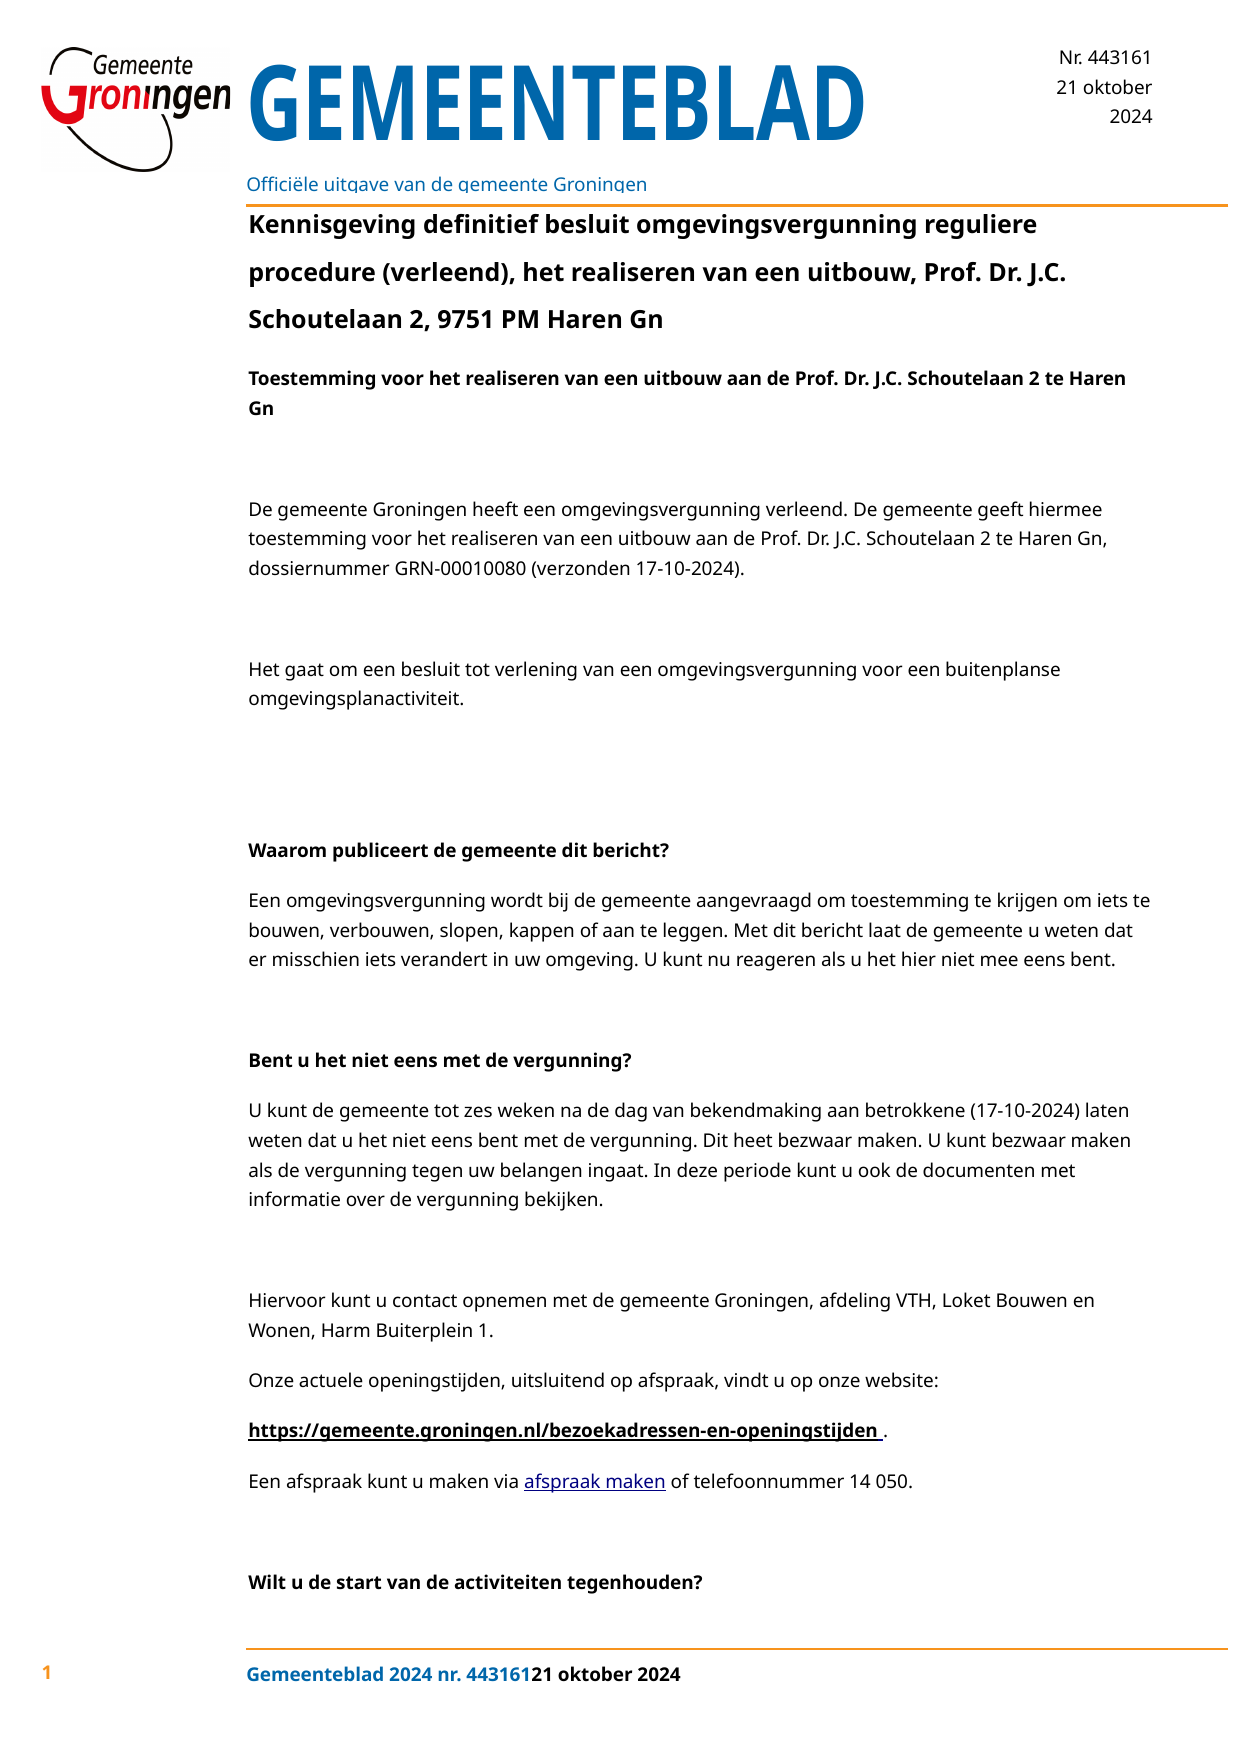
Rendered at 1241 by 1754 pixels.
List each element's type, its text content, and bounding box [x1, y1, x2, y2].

text Een omgevingsvergunning wordt bij de gemeente aangevraagd om toestemming te krijgen om iets te bouwen, verbouwen, slopen, kappen of aan te leggen. Met dit bericht laat de gemeente u weten dat er misschien iets verandert in uw omgeving. U kunt nu reageren als u het hier niet mee eens bent. [248, 887, 1152, 972]
text Een afspraak kunt u maken via afspraak maken of telefoonnummer 14 050. [248, 1468, 1152, 1494]
text Wilt u de start van de activiteiten tegenhouden? [248, 1569, 1152, 1594]
text Hiervoor kunt u contact opnemen met de gemeente Groningen, afdeling VTH, Loket Bouwen en Wonen, Harm Buiterplein 1. [248, 1287, 1152, 1342]
text Onze actuele openingstijden, uitsluitend op afspraak, vindt u op onze website: [248, 1367, 1152, 1393]
text Waarom publiceert de gemeente dit bericht? [248, 837, 1152, 862]
text Bent u het niet eens met de vergunning? [248, 1047, 1152, 1073]
picture [41, 47, 231, 172]
text U kunt de gemeente tot zes weken na de dag van bekendmaking aan betrokkene (17-10-2024) laten weten dat u het niet eens bent met de vergunning. Dit heet bezwaar maken. U kunt bezwaar maken als de vergunning tegen uw belangen ingaat. In deze periode kunt u ook de documenten met informatie over de vergunning bekijken. [248, 1098, 1152, 1212]
text https://gemeente.groningen.nl/bezoekadressen-en-openingstijden . [248, 1418, 1152, 1443]
text De gemeente Groningen heeft een omgevingsvergunning verleend. De gemeente geeft hiermee toestemming voor het realiseren van een uitbouw aan de Prof. Dr. J.C. Schoutelaan 2 te Haren Gn, dossiernummer GRN-00010080 (verzonden 17-10-2024). [248, 496, 1152, 581]
text Het gaat om een besluit tot verlening van een omgevingsvergunning voor een buitenplanse omgevingsplanactiviteit. [248, 656, 1152, 711]
text Toestemming voor het realiseren van een uitbouw aan de Prof. Dr. J.C. Schoutelaan 2 te Haren Gn [248, 366, 1152, 421]
text Kennisgeving definitief besluit omgevingsvergunning reguliere procedure (verleend), het realiseren van een uitbouw, Prof. Dr. J.C. Schoutelaan 2, 9751 PM Haren Gn [248, 207, 1152, 336]
